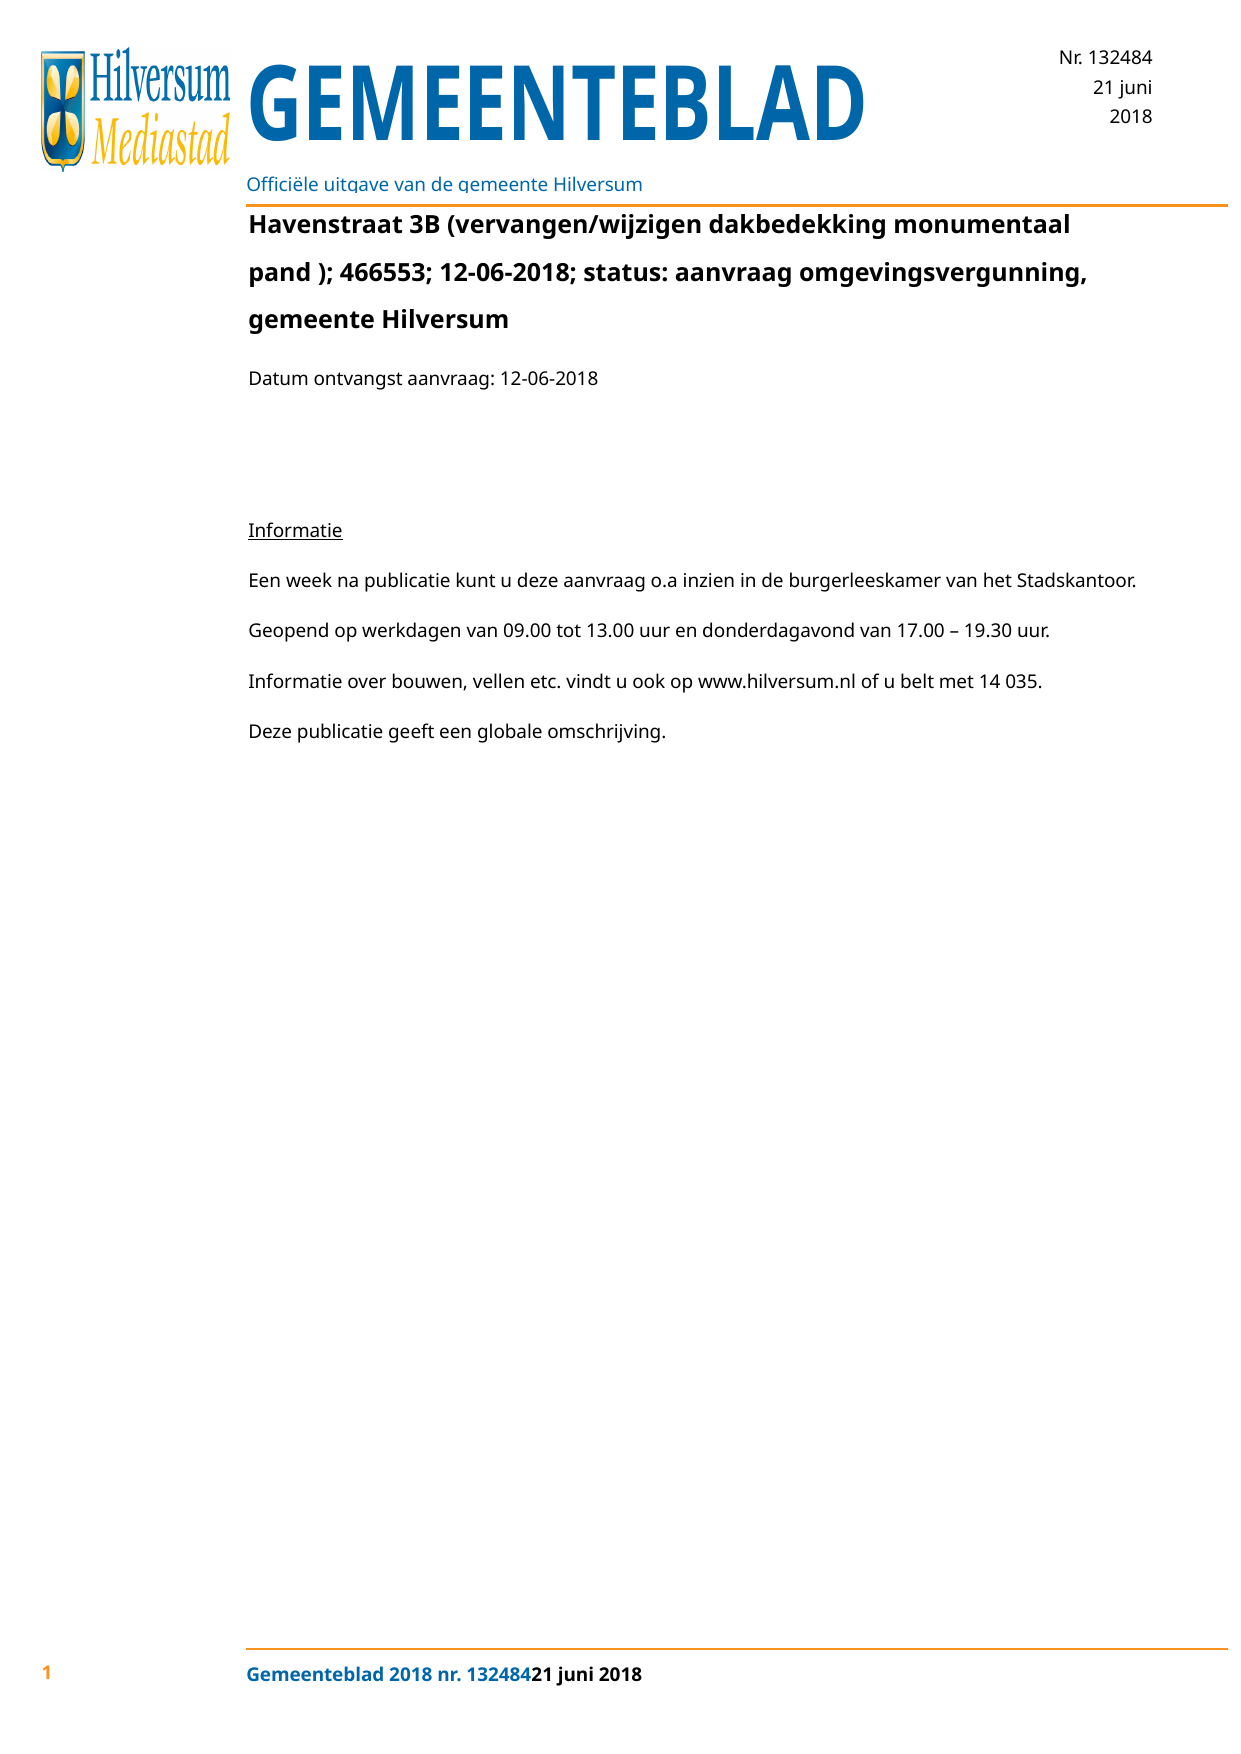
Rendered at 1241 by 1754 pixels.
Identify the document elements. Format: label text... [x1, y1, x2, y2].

text Geopend op werkdagen van 09.00 tot 13.00 uur en donderdagavond van 17.00 – 19.30 uur. [248, 618, 1152, 643]
text Een week na publicatie kunt u deze aanvraag o.a inzien in de burgerleeskamer van het Stadskantoor. [248, 567, 1152, 593]
picture [41, 47, 231, 172]
text Informatie over bouwen, vellen etc. vindt u ook op www.hilversum.nl of u belt met 14 035. [248, 668, 1152, 694]
text Datum ontvangst aanvraag: 12-06-2018 [248, 366, 1152, 391]
text Havenstraat 3B (vervangen/wijzigen dakbedekking monumentaal pand ); 466553; 12-06-2018; status: aanvraag omgevingsvergunning, gemeente Hilversum [248, 207, 1152, 336]
text Deze publicatie geeft een globale omschrijving. [248, 718, 1152, 744]
text Informatie [248, 517, 1152, 542]
